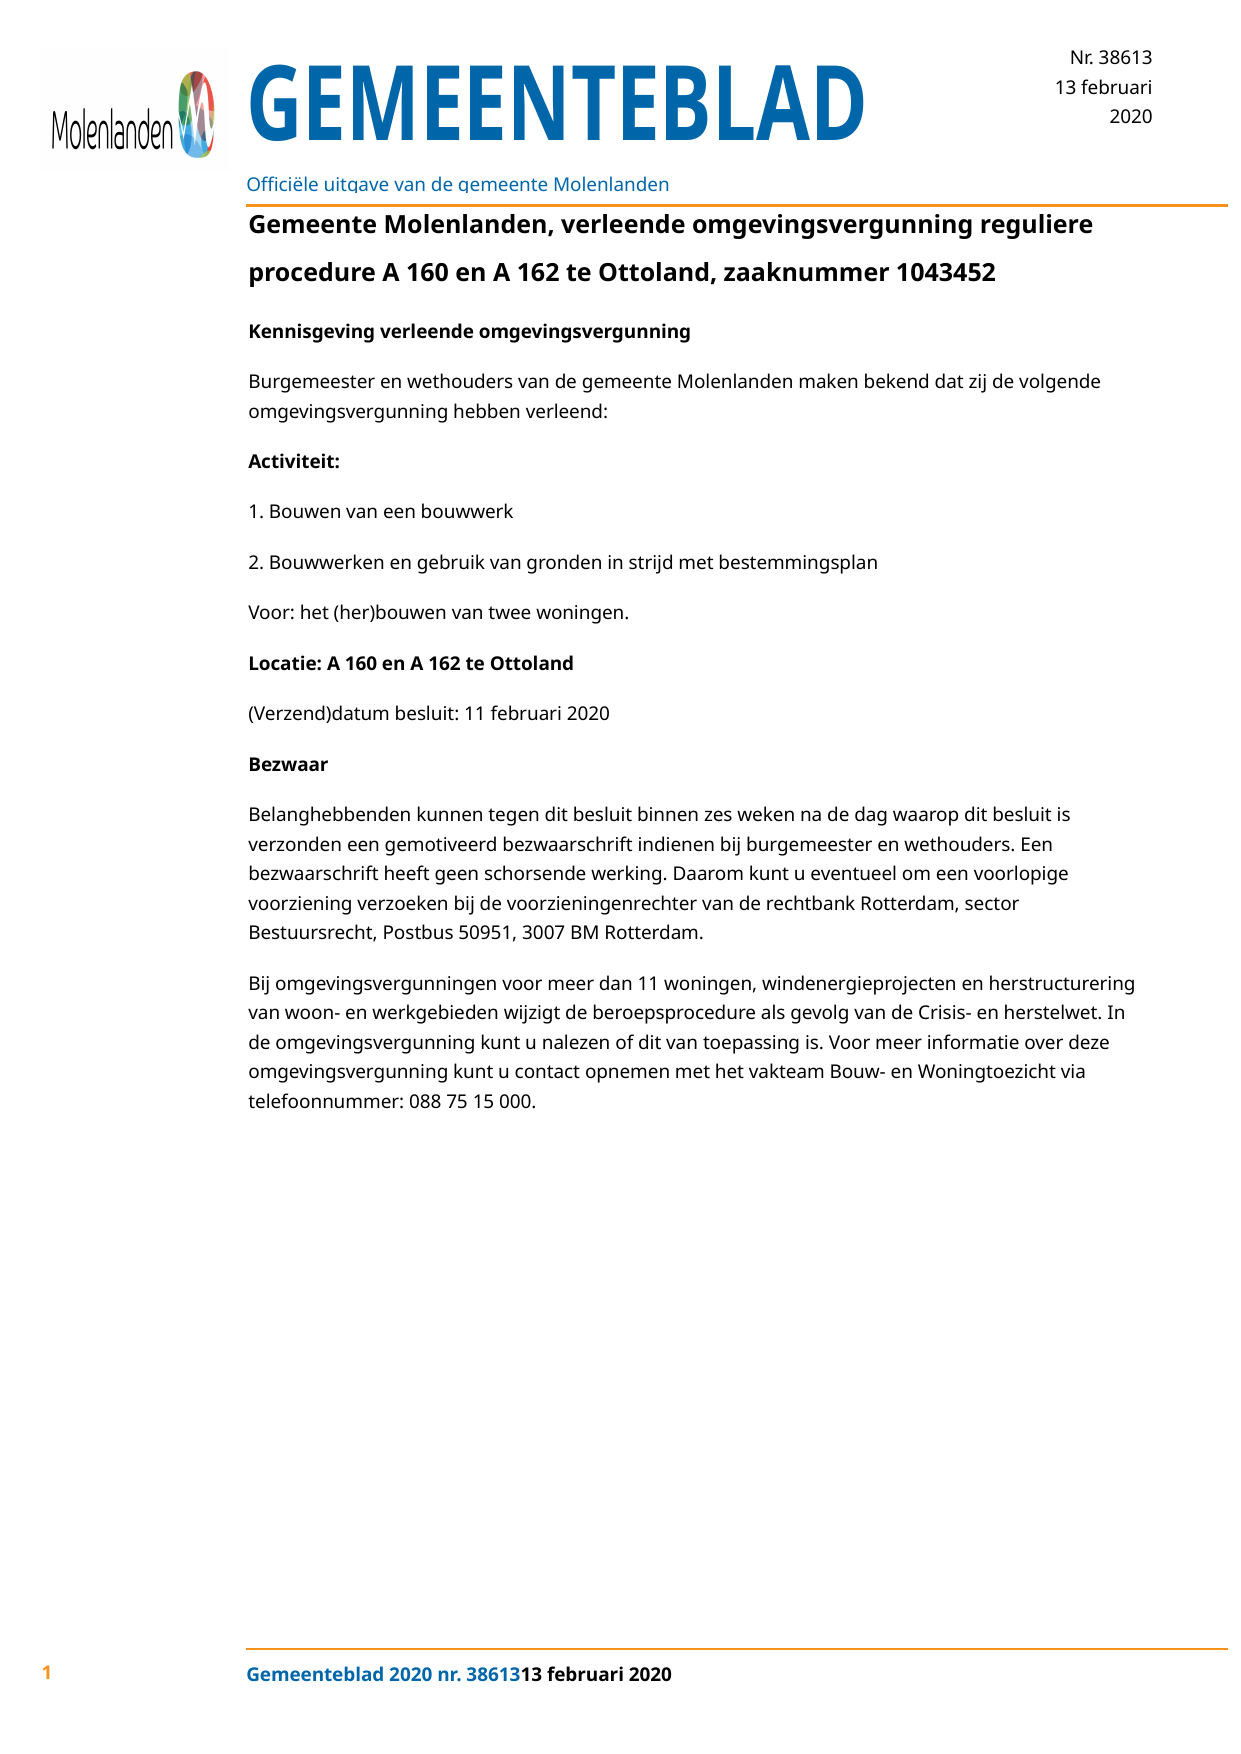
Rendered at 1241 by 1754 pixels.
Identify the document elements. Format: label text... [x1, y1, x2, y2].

text Burgemeester en wethouders van de gemeente Molenlanden maken bekend dat zij de volgende omgevingsvergunning hebben verleend: [248, 368, 1152, 424]
text Kennisgeving verleende omgevingsvergunning [248, 318, 1152, 344]
picture [41, 47, 231, 172]
text Belanghebbenden kunnen tegen dit besluit binnen zes weken na de dag waarop dit besluit is verzonden een gemotiveerd bezwaarschrift indienen bij burgemeester en wethouders. Een bezwaarschrift heeft geen schorsende werking. Daarom kunt u eventueel om een voorlopige voorziening verzoeken bij de voorzieningenrechter van de rechtbank Rotterdam, sector Bestuursrecht, Postbus 50951, 3007 BM Rotterdam. [248, 801, 1152, 945]
text Locatie: A 160 en A 162 te Ottoland [248, 650, 1152, 676]
text Bezwaar [248, 751, 1152, 777]
text 1. Bouwen van een bouwwerk [248, 499, 1152, 524]
text (Verzend)datum besluit: 11 februari 2020 [248, 700, 1152, 726]
text Bij omgevingsvergunningen voor meer dan 11 woningen, windenergieprojecten en herstructurering van woon- en werkgebieden wijzigt de beroepsprocedure als gevolg van de Crisis- en herstelwet. In de omgevingsvergunning kunt u nalezen of dit van toepassing is. Voor meer informatie over deze omgevingsvergunning kunt u contact opnemen met het vakteam Bouw- en Woningtoezicht via telefoonnummer: 088 75 15 000. [248, 970, 1152, 1114]
text Activiteit: [248, 448, 1152, 474]
text 2. Bouwwerken en gebruik van gronden in strijd met bestemmingsplan [248, 549, 1152, 575]
text Gemeente Molenlanden, verleende omgevingsvergunning reguliere procedure A 160 en A 162 te Ottoland, zaaknummer 1043452 [248, 207, 1152, 288]
text Voor: het (her)bouwen van twee woningen. [248, 599, 1152, 625]
